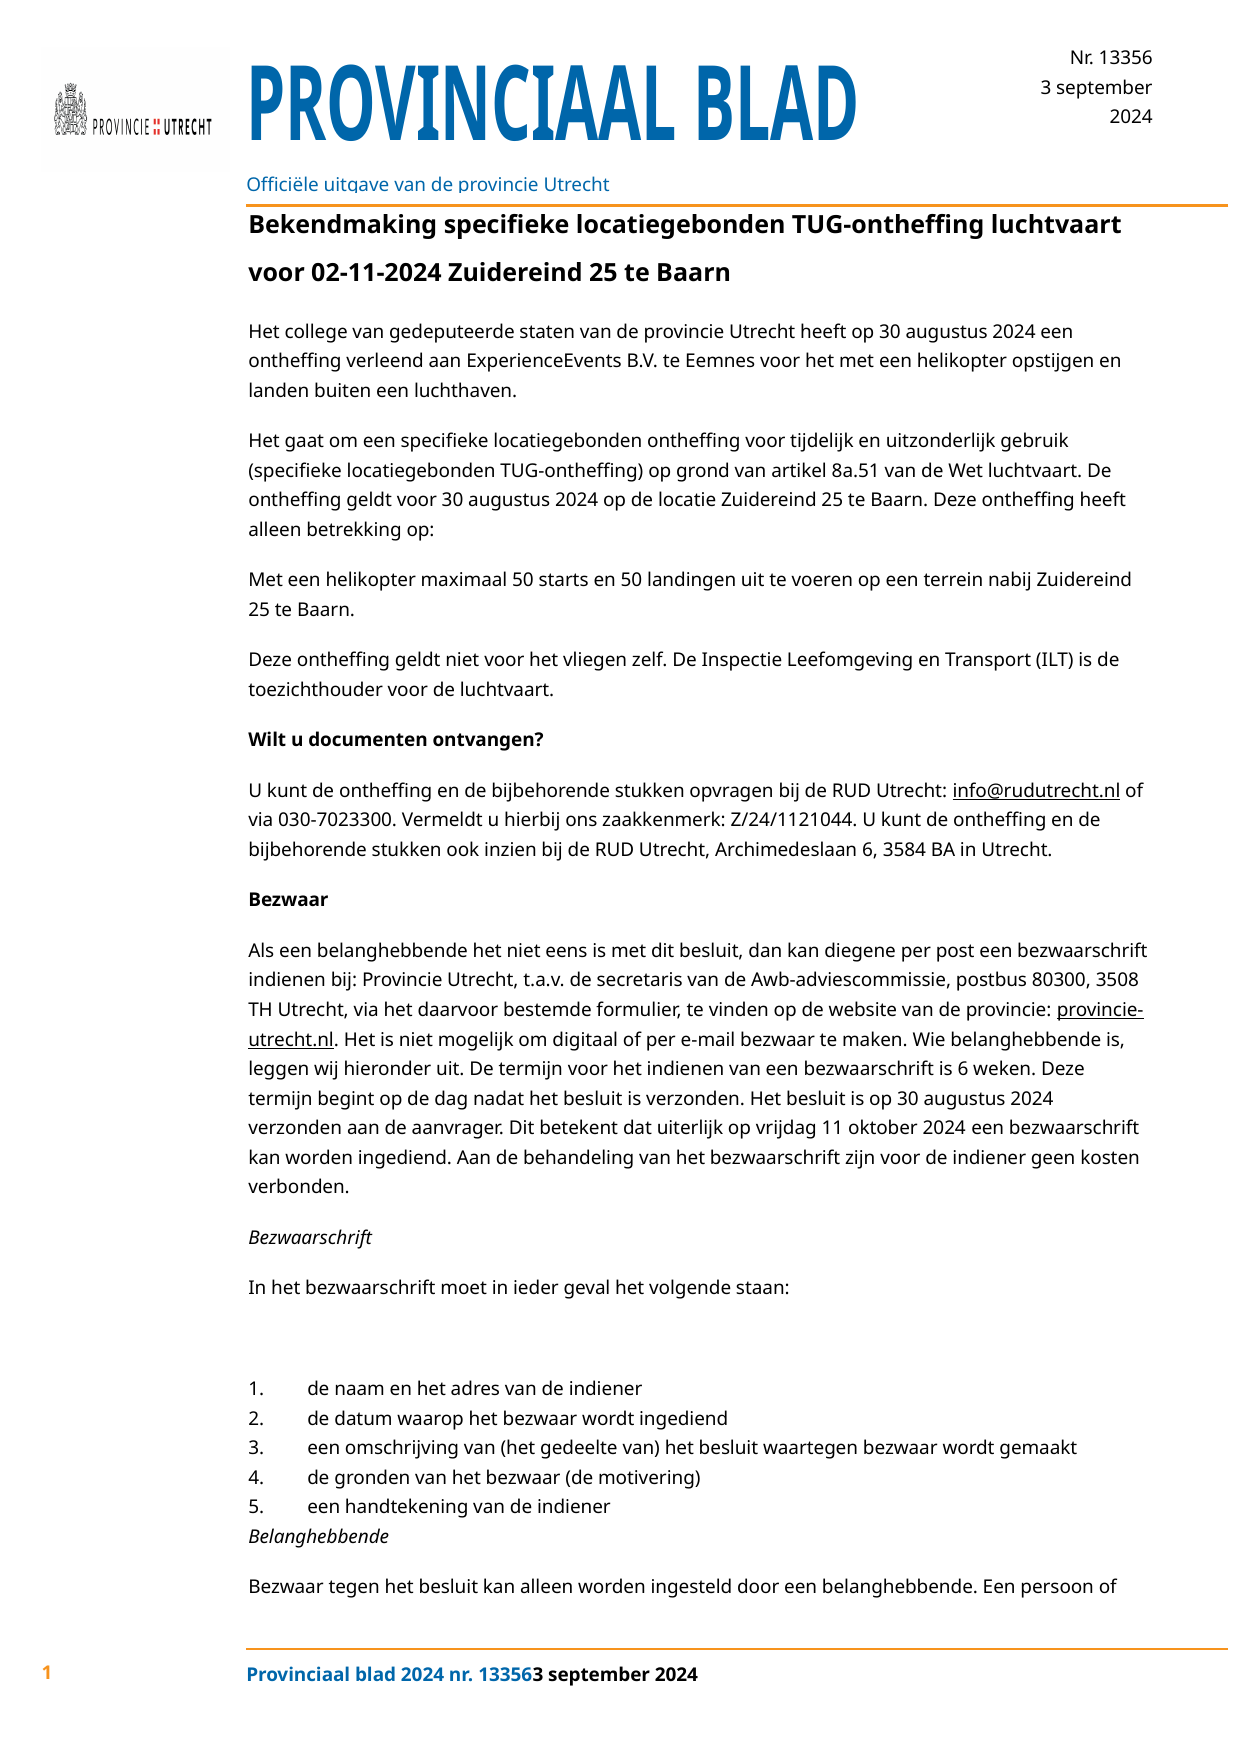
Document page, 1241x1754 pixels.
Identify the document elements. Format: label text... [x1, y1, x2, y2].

text Bekendmaking specifieke locatiegebonden TUG-ontheffing luchtvaart voor 02-11-2024 Zuidereind 25 te Baarn [248, 207, 1152, 288]
text Bezwaar [248, 887, 1152, 912]
text Met een helikopter maximaal 50 starts en 50 landingen uit te voeren op een terrein nabij Zuidereind 25 te Baarn. [248, 567, 1152, 622]
text Als een belanghebbende het niet eens is met dit besluit, dan kan diegene per post een bezwaarschrift indienen bij: Provincie Utrecht, t.a.v. de secretaris van de Awb-adviescommissie, postbus 80300, 3508 TH Utrecht, via het daarvoor bestemde formulier, te vinden op de website van de provincie: provincie-utrecht.nl. Het is niet mogelijk om digitaal of per e-mail bezwaar te maken. Wie belanghebbende is, leggen wij hieronder uit. De termijn voor het indienen van een bezwaarschrift is 6 weken. Deze termijn begint op de dag nadat het besluit is verzonden. Het besluit is op 30 augustus 2024 verzonden aan de aanvrager. Dit betekent dat uiterlijk op vrijdag 11 oktober 2024 een bezwaarschrift kan worden ingediend. Aan de behandeling van het bezwaarschrift zijn voor de indiener geen kosten verbonden. [248, 937, 1152, 1199]
text In het bezwaarschrift moet in ieder geval het volgende staan: [248, 1274, 1152, 1300]
list de naam en het adres van de indiener [248, 1375, 1152, 1401]
list de datum waarop het bezwaar wordt ingediend [248, 1405, 1152, 1431]
text Bezwaarschrift [248, 1224, 1152, 1250]
text Het gaat om een specifieke locatiegebonden ontheffing voor tijdelijk en uitzonderlijk gebruik (specifieke locatiegebonden TUG-ontheffing) op grond van artikel 8a.51 van de Wet luchtvaart. De ontheffing geldt voor 30 augustus 2024 op de locatie Zuidereind 25 te Baarn. Deze ontheffing heeft alleen betrekking op: [248, 427, 1152, 542]
text U kunt de ontheffing en de bijbehorende stukken opvragen bij de RUD Utrecht: info@rudutrecht.nl of via 030-7023300. Vermeldt u hierbij ons zaakkenmerk: Z/24/1121044. U kunt de ontheffing en de bijbehorende stukken ook inzien bij de RUD Utrecht, Archimedeslaan 6, 3584 BA in Utrecht. [248, 777, 1152, 862]
picture [41, 47, 231, 172]
list de gronden van het bezwaar (de motivering) [248, 1464, 1152, 1490]
text Deze ontheffing geldt niet voor het vliegen zelf. De Inspectie Leefomgeving en Transport (ILT) is de toezichthouder voor de luchtvaart. [248, 647, 1152, 702]
text Het college van gedeputeerde staten van de provincie Utrecht heeft op 30 augustus 2024 een ontheffing verleend aan ExperienceEvents B.V. te Eemnes voor het met een helikopter opstijgen en landen buiten een luchthaven. [248, 318, 1152, 403]
text Belanghebbende [248, 1523, 1152, 1549]
text Bezwaar tegen het besluit kan alleen worden ingesteld door een belanghebbende. Een persoon of [248, 1574, 1152, 1599]
text Wilt u documenten ontvangen? [248, 727, 1152, 752]
list een omschrijving van (het gedeelte van) het besluit waartegen bezwaar wordt gemaakt [248, 1434, 1152, 1460]
list een handtekening van de indiener [248, 1494, 1152, 1519]
